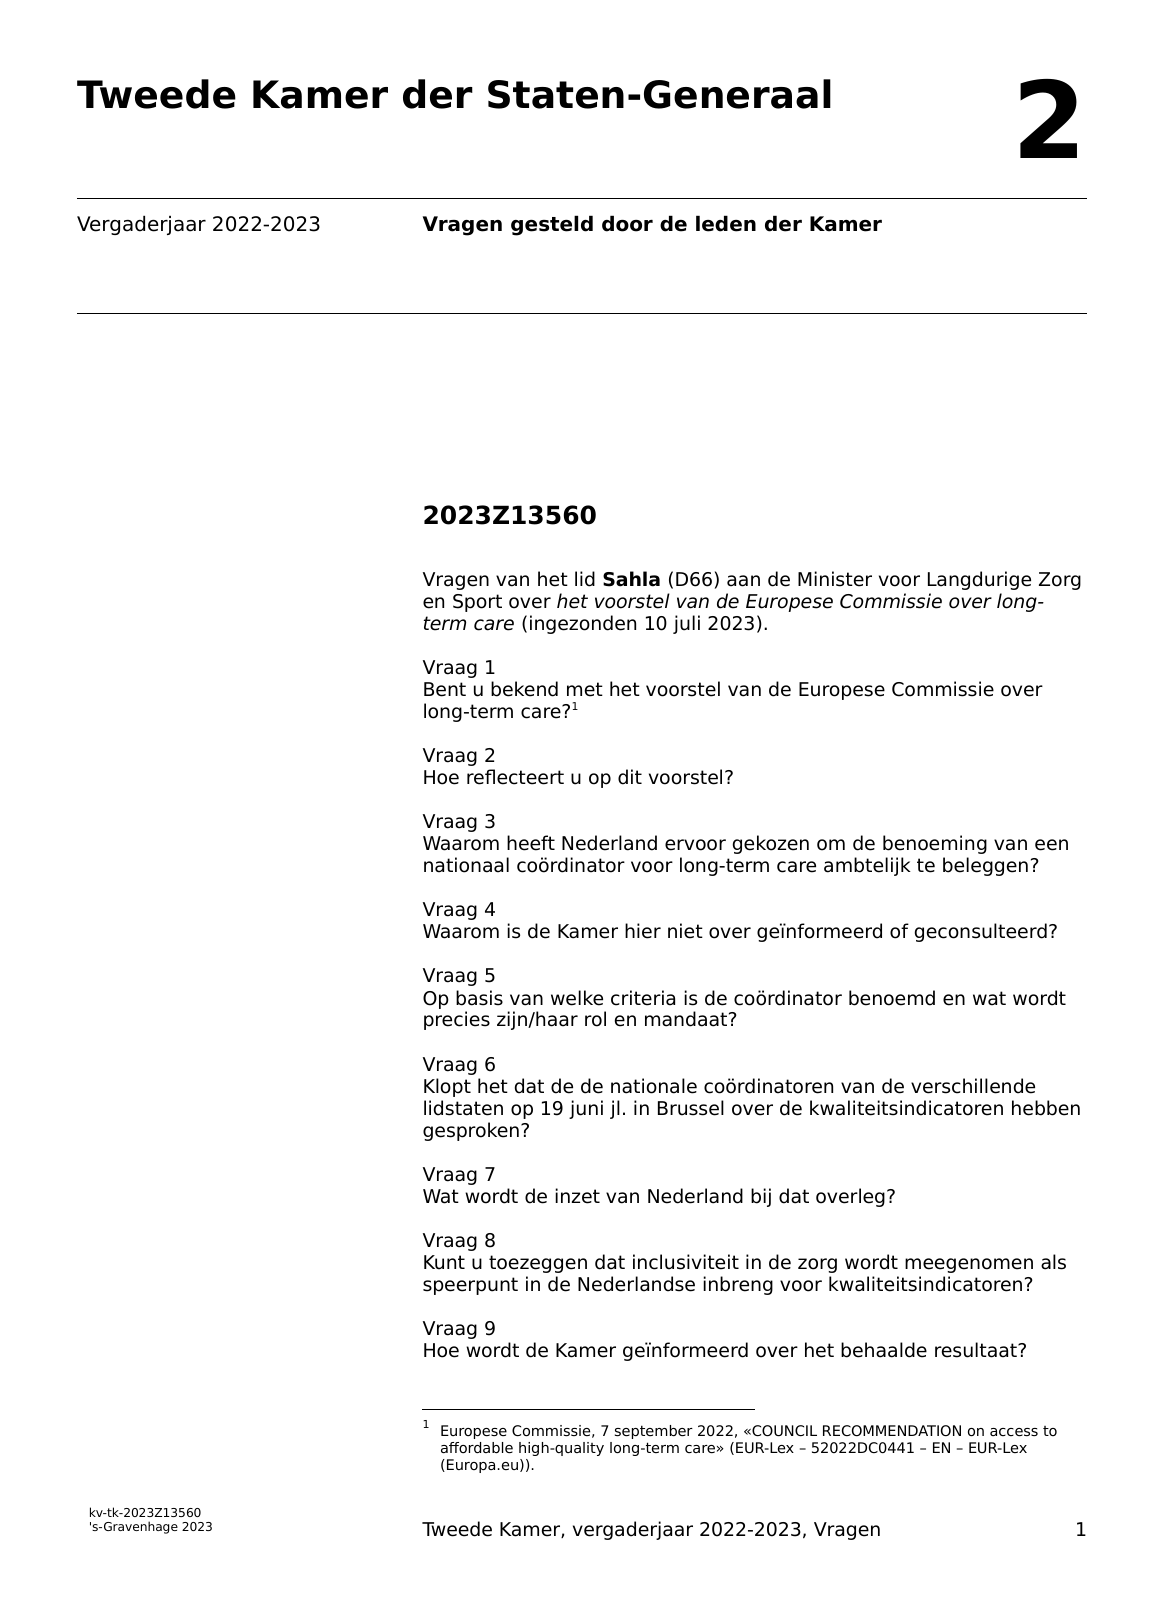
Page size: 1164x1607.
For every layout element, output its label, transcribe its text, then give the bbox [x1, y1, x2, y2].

text Vraag 6 [422, 1053, 1087, 1076]
text Waarom heeft Nederland ervoor gekozen om de benoeming van een nationaal coördinator voor long-term care ambtelijk te beleggen? [422, 833, 1087, 877]
text Hoe wordt de Kamer geïnformeerd over het behaalde resultaat? [422, 1340, 1087, 1362]
text Vraag 4 [422, 899, 1087, 921]
text Vraag 9 [422, 1318, 1087, 1340]
table_cell Vergaderjaar 2022-2023 [77, 199, 422, 313]
text Waarom is de Kamer hier niet over geïnformeerd of geconsulteerd? [422, 921, 1087, 943]
text Op basis van welke criteria is de coördinator benoemd en wat wordt precies zijn/haar rol en mandaat? [422, 987, 1087, 1031]
text kv-tk-2023Z13560 [88, 1506, 323, 1520]
text Vraag 5 [422, 965, 1087, 987]
text Bent u bekend met het voorstel van de Europese Commissie over long-term care? [422, 679, 1087, 723]
text Hoe reflecteert u op dit voorstel? [422, 767, 1087, 789]
table_header Tweede Kamer der Staten-Generaal [77, 59, 886, 198]
text Vraag 7 [422, 1164, 1087, 1186]
text Vraag 2 [422, 745, 1087, 767]
text Kunt u toezeggen dat inclusiviteit in de zorg wordt meegenomen als speerpunt in de Nederlandse inbreng voor kwaliteitsindicatoren? [422, 1252, 1087, 1296]
table_header 2 [886, 59, 1087, 198]
text 's-Gravenhage 2023 [88, 1520, 323, 1534]
text Wat wordt de inzet van Nederland bij dat overleg? [422, 1186, 1087, 1208]
text Vraag 1 [422, 657, 1087, 679]
text Vraag 3 [422, 811, 1087, 833]
text Europese Commissie, 7 september 2022, «COUNCIL RECOMMENDATION on access to affordable high-quality long-term care» (EUR-Lex – 52022DC0441 – EN – EUR-Lex (Europa.eu)). [422, 1418, 1087, 1474]
text Klopt het dat de de nationale coördinatoren van de verschillende lidstaten op 19 juni jl. in Brussel over de kwaliteitsindicatoren hebben gesproken? [422, 1076, 1087, 1141]
table_cell Vragen gesteld door de leden der Kamer [422, 199, 1087, 313]
text Vragen van het lid Sahla (D66) aan de Minister voor Langdurige Zorg en Sport over het voorstel van de Europese Commissie over long-term care (ingezonden 10 juli 2023). [422, 569, 1087, 635]
text Vraag 8 [422, 1230, 1087, 1252]
text 2023Z13560 [422, 501, 1087, 531]
